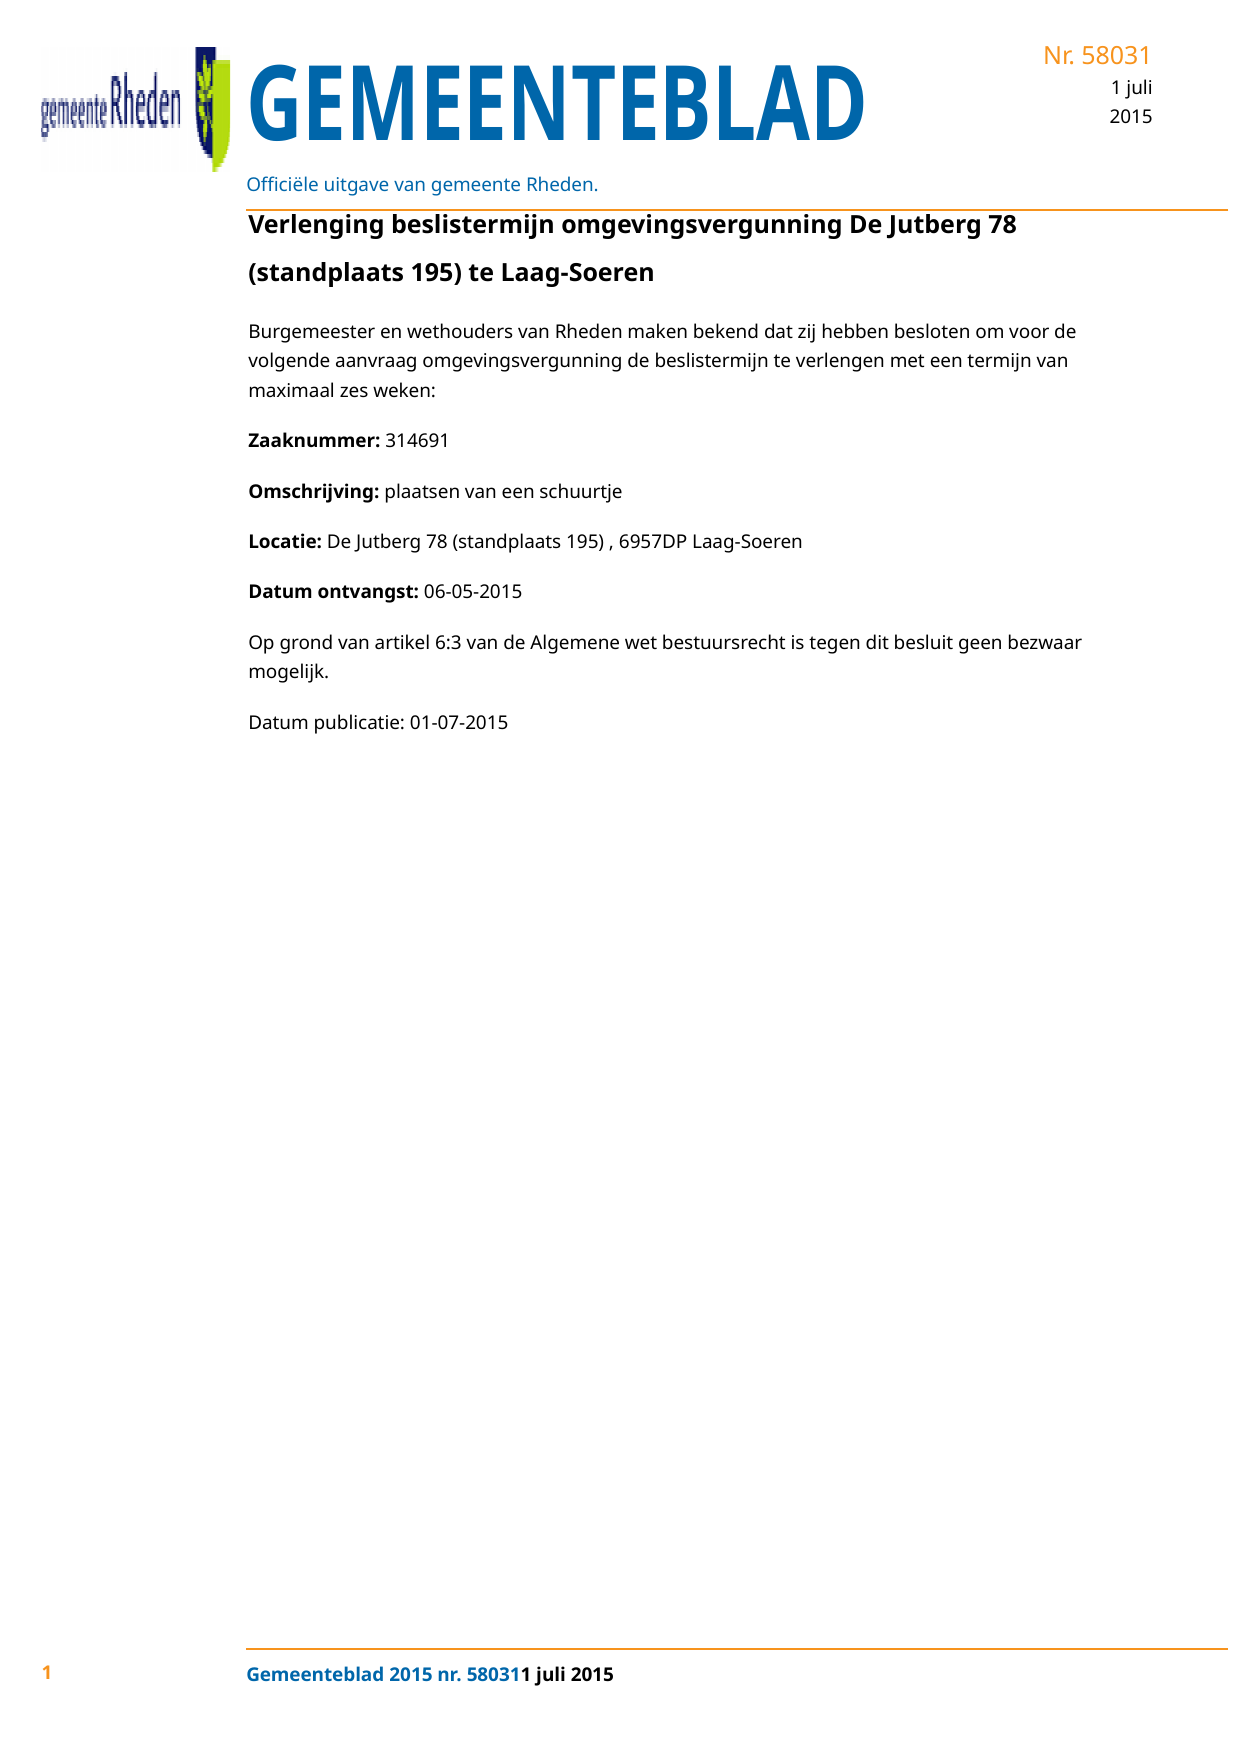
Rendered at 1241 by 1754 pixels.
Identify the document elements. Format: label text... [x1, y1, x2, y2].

text Burgemeester en wethouders van Rheden maken bekend dat zij hebben besloten om voor de volgende aanvraag omgevingsvergunning de beslistermijn te verlengen met een termijn van maximaal zes weken: [248, 318, 1152, 403]
picture [41, 47, 231, 172]
text Locatie: De Jutberg 78 (standplaats 195) , 6957DP Laag-Soeren [248, 528, 1152, 554]
text Verlenging beslistermijn omgevingsvergunning De Jutberg 78 (standplaats 195) te Laag-Soeren [248, 211, 1152, 288]
text Omschrijving: plaatsen van een schuurtje [248, 478, 1152, 504]
text Datum publicatie: 01-07-2015 [248, 709, 1152, 735]
text Op grond van artikel 6:3 van de Algemene wet bestuursrecht is tegen dit besluit geen bezwaar mogelijk. [248, 629, 1152, 684]
text Zaaknummer: 314691 [248, 427, 1152, 453]
text Datum ontvangst: 06-05-2015 [248, 579, 1152, 604]
